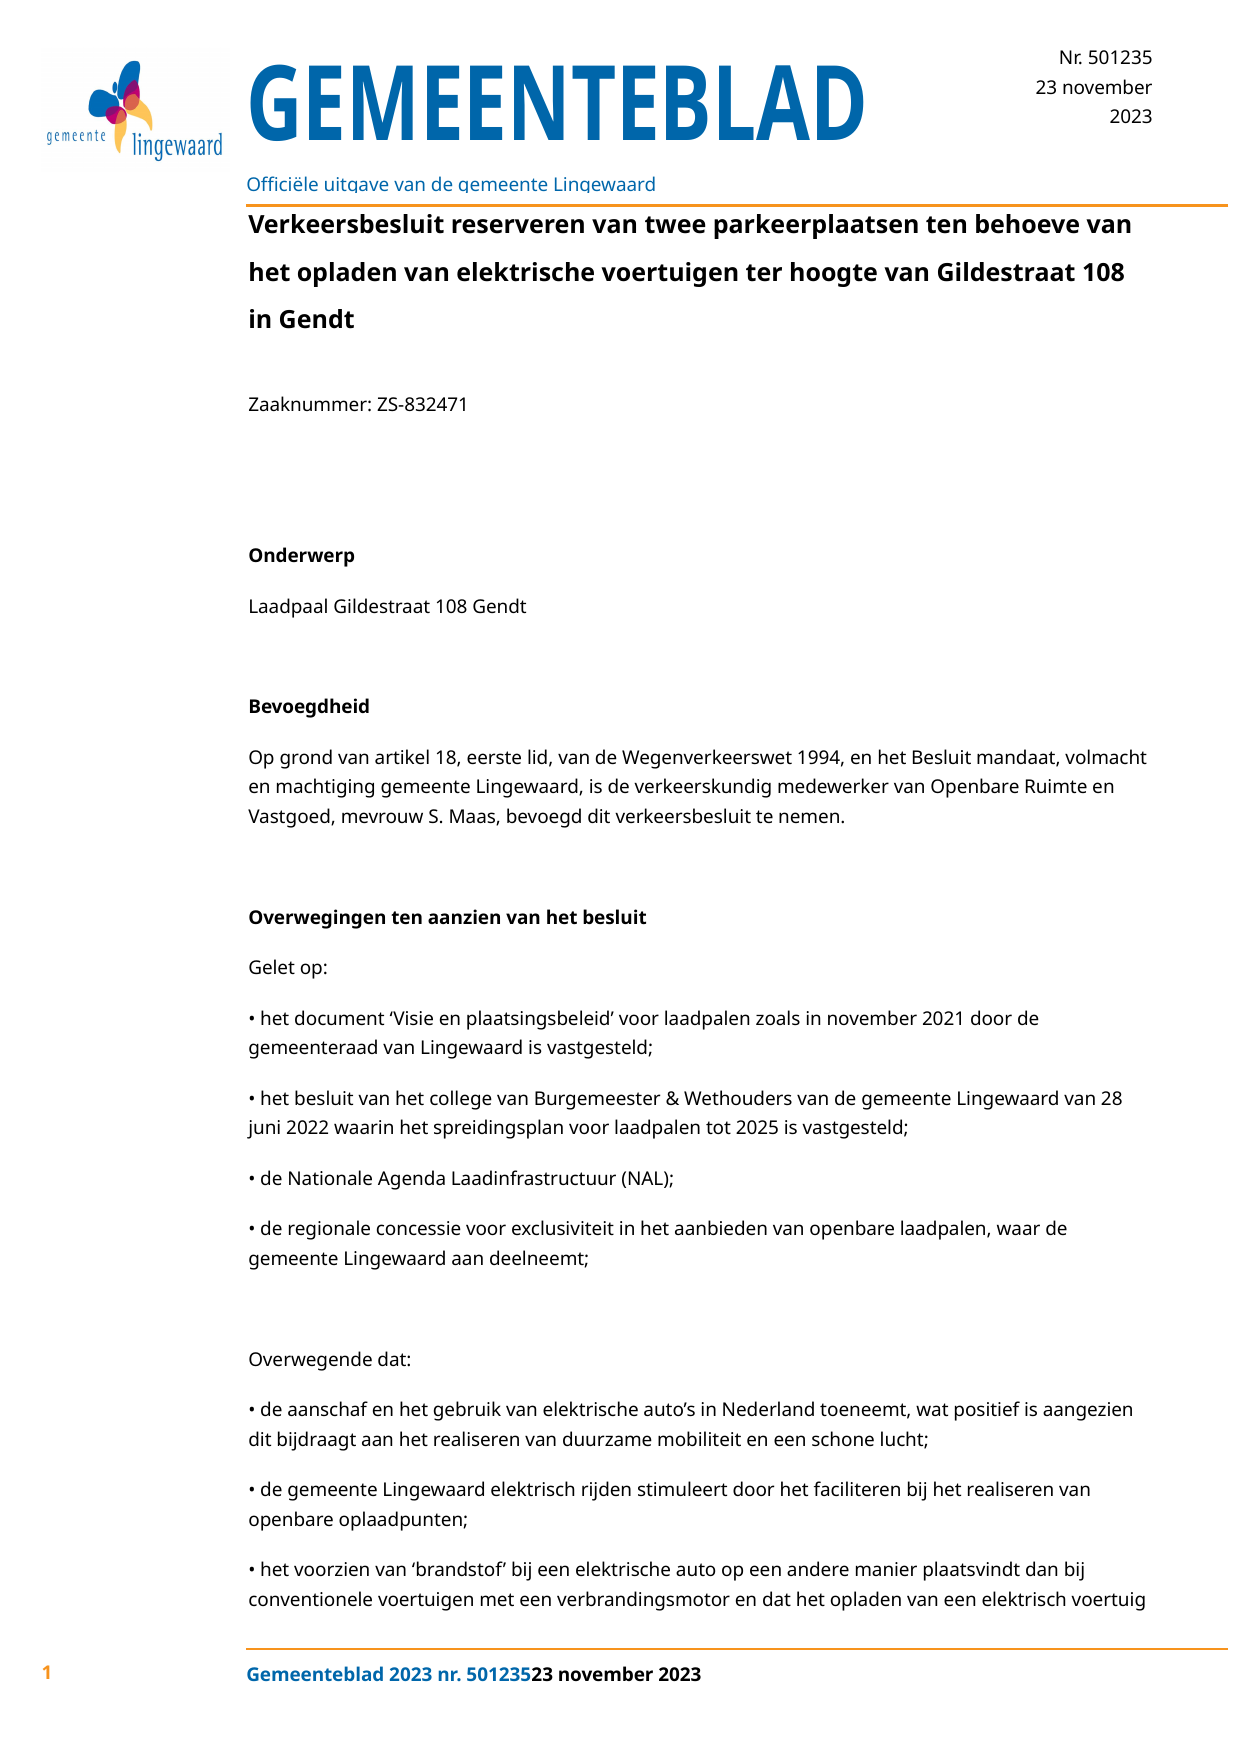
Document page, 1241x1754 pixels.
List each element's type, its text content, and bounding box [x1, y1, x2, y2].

text • het document ‘Visie en plaatsingsbeleid’ voor laadpalen zoals in november 2021 door de gemeenteraad van Lingewaard is vastgesteld; [248, 1005, 1152, 1060]
text Overwegingen ten aanzien van het besluit [248, 904, 1152, 930]
text • het besluit van het college van Burgemeester & Wethouders van de gemeente Lingewaard van 28 juni 2022 waarin het spreidingsplan voor laadpalen tot 2025 is vastgesteld; [248, 1085, 1152, 1140]
text Gelet op: [248, 954, 1152, 980]
text Onderwerp [248, 542, 1152, 568]
text Bevoegdheid [248, 694, 1152, 719]
text • het voorzien van ‘brandstof’ bij een elektrische auto op een andere manier plaatsvindt dan bij conventionele voertuigen met een verbrandingsmotor en dat het opladen van een elektrisch voertuig [248, 1556, 1152, 1612]
text Op grond van artikel 18, eerste lid, van de Wegenverkeerswet 1994, en het Besluit mandaat, volmacht en machtiging gemeente Lingewaard, is de verkeerskundig medewerker van Openbare Ruimte en Vastgoed, mevrouw S. Maas, bevoegd dit verkeersbesluit te nemen. [248, 744, 1152, 829]
text Laadpaal Gildestraat 108 Gendt [248, 593, 1152, 619]
text • de Nationale Agenda Laadinfrastructuur (NAL); [248, 1165, 1152, 1191]
text Overwegende dat: [248, 1346, 1152, 1372]
text • de regionale concessie voor exclusiviteit in het aanbieden van openbare laadpalen, waar de gemeente Lingewaard aan deelneemt; [248, 1215, 1152, 1271]
text Zaaknummer: ZS-832471 [248, 391, 1152, 417]
picture [41, 47, 231, 172]
text Verkeersbesluit reserveren van twee parkeerplaatsen ten behoeve van het opladen van elektrische voertuigen ter hoogte van Gildestraat 108 in Gendt [248, 207, 1152, 336]
text • de aanschaf en het gebruik van elektrische auto’s in Nederland toeneemt, wat positief is aangezien dit bijdraagt aan het realiseren van duurzame mobiliteit en een schone lucht; [248, 1396, 1152, 1452]
text • de gemeente Lingewaard elektrisch rijden stimuleert door het faciliteren bij het realiseren van openbare oplaadpunten; [248, 1476, 1152, 1532]
